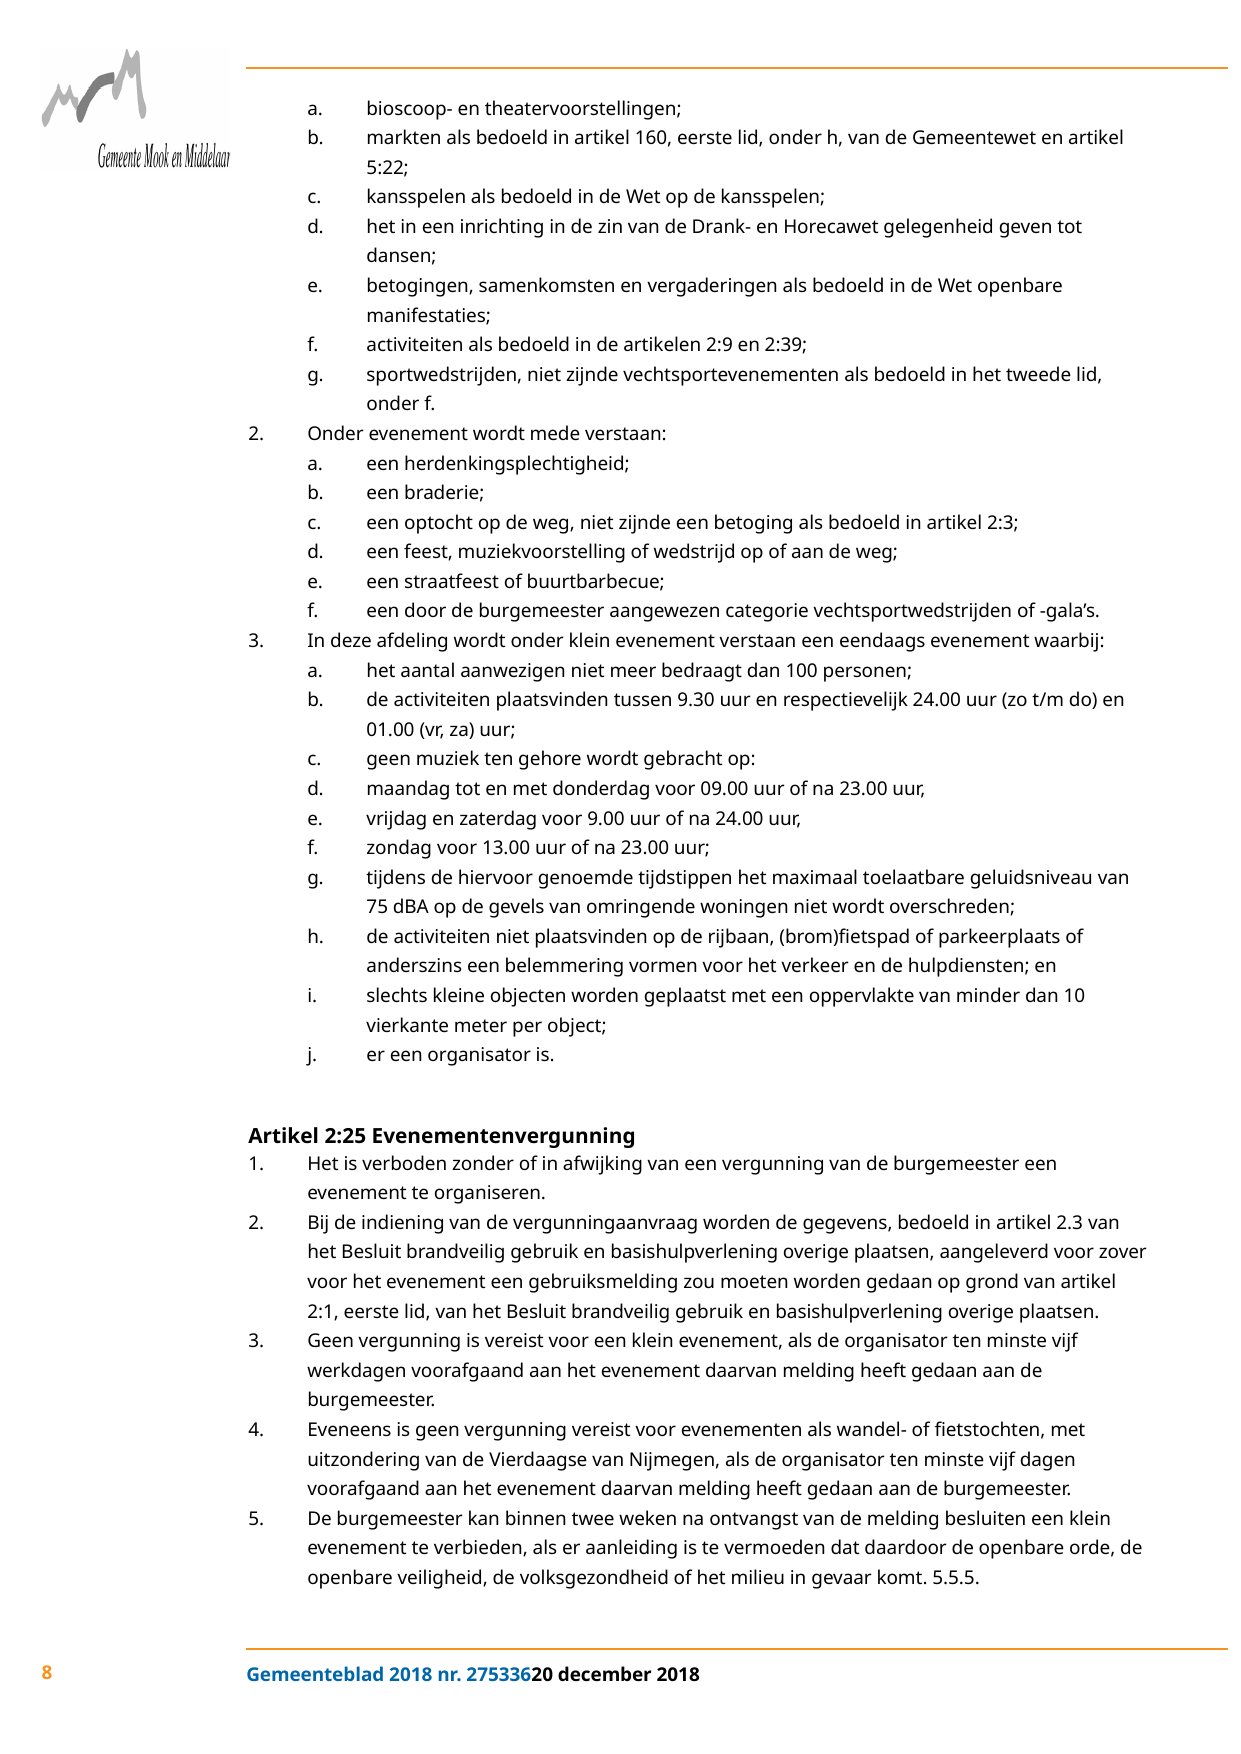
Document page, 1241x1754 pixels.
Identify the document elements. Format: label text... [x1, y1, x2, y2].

list Bij de indiening van de vergunningaanvraag worden de gegevens, bedoeld in artikel 2.3 van het Besluit brandveilig gebruik en basishulpverlening overige plaatsen, aangeleverd voor zover voor het evenement een gebruiksmelding zou moeten worden gedaan op grond van artikel 2:1, eerste lid, van het Besluit brandveilig gebruik en basishulpverlening overige plaatsen. [248, 1209, 1152, 1323]
list de activiteiten plaatsvinden tussen 9.30 uur en respectievelijk 24.00 uur (zo t/m do) en 01.00 (vr, za) uur; [307, 686, 1152, 742]
list Eveneens is geen vergunning vereist voor evenementen als wandel- of fietstochten, met uitzondering van de Vierdaagse van Nijmegen, als de organisator ten minste vijf dagen voorafgaand aan het evenement daarvan melding heeft gedaan aan de burgemeester. [248, 1416, 1152, 1501]
list een straatfeest of buurtbarbecue; [307, 568, 1152, 594]
list tijdens de hiervoor genoemde tijdstippen het maximaal toelaatbare geluidsniveau van 75 dBA op de gevels van omringende woningen niet wordt overschreden; [307, 864, 1152, 919]
list een door de burgemeester aangewezen categorie vechtsportwedstrijden of -gala’s. [307, 598, 1152, 623]
list het in een inrichting in de zin van de Drank- en Horecawet gelegenheid geven tot dansen; [307, 213, 1152, 268]
list zondag voor 13.00 uur of na 23.00 uur; [307, 834, 1152, 860]
list Geen vergunning is vereist voor een klein evenement, als de organisator ten minste vijf werkdagen voorafgaand aan het evenement daarvan melding heeft gedaan aan de burgemeester. [248, 1327, 1152, 1412]
list er een organisator is. [307, 1041, 1152, 1067]
list een herdenkingsplechtigheid; [307, 450, 1152, 476]
list vrijdag en zaterdag voor 9.00 uur of na 24.00 uur, [307, 805, 1152, 831]
list sportwedstrijden, niet zijnde vechtsportevenementen als bedoeld in het tweede lid, onder f. [307, 361, 1152, 416]
list bioscoop- en theatervoorstellingen; [307, 95, 1152, 121]
text Artikel 2:25 Evenementenvergunning [248, 1121, 1152, 1150]
list De burgemeester kan binnen twee weken na ontvangst van de melding besluiten een klein evenement te verbieden, als er aanleiding is te vermoeden dat daardoor de openbare orde, de openbare veiligheid, de volksgezondheid of het milieu in gevaar komt. 5.5.5. [248, 1505, 1152, 1590]
list het aantal aanwezigen niet meer bedraagt dan 100 personen; [307, 657, 1152, 683]
list kansspelen als bedoeld in de Wet op de kansspelen; [307, 183, 1152, 209]
list de activiteiten niet plaatsvinden op de rijbaan, (brom)fietspad of parkeerplaats of anderszins een belemmering vormen voor het verkeer en de hulpdiensten; en [307, 923, 1152, 978]
list een braderie; [307, 479, 1152, 505]
list Het is verboden zonder of in afwijking van een vergunning van de burgemeester een evenement te organiseren. [248, 1150, 1152, 1205]
list een optocht op de weg, niet zijnde een betoging als bedoeld in artikel 2:3; [307, 509, 1152, 535]
list markten als bedoeld in artikel 160, eerste lid, onder h, van de Gemeentewet en artikel 5:22; [307, 124, 1152, 180]
list maandag tot en met donderdag voor 09.00 uur of na 23.00 uur, [307, 775, 1152, 801]
list activiteiten als bedoeld in de artikelen 2:9 en 2:39; [307, 331, 1152, 357]
picture [41, 47, 231, 172]
list slechts kleine objecten worden geplaatst met een oppervlakte van minder dan 10 vierkante meter per object; [307, 982, 1152, 1038]
list In deze afdeling wordt onder klein evenement verstaan een eendaags evenement waarbij: [248, 627, 1152, 653]
list geen muziek ten gehore wordt gebracht op: [307, 746, 1152, 771]
list Onder evenement wordt mede verstaan: [248, 420, 1152, 446]
list een feest, muziekvoorstelling of wedstrijd op of aan de weg; [307, 538, 1152, 564]
list betogingen, samenkomsten en vergaderingen als bedoeld in de Wet openbare manifestaties; [307, 272, 1152, 328]
